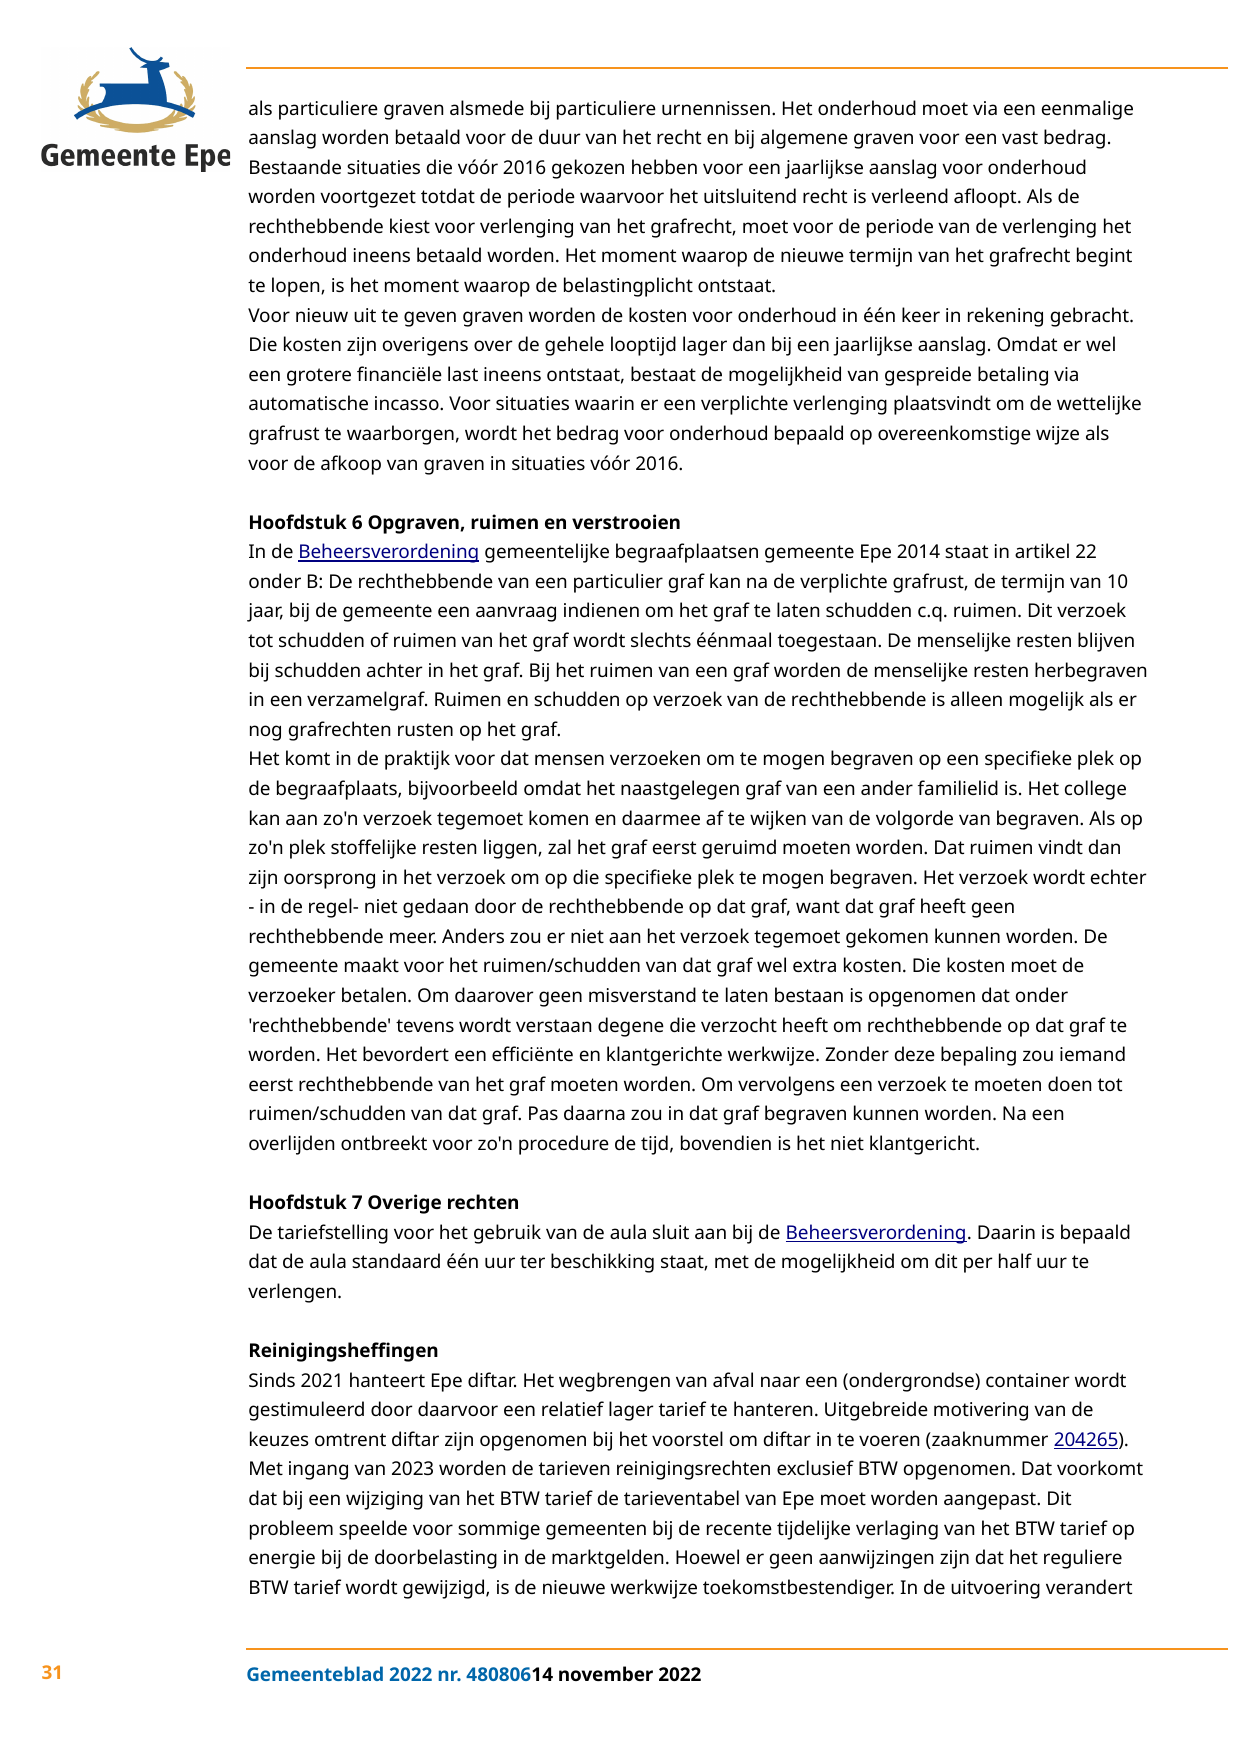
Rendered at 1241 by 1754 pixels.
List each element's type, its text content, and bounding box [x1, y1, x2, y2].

text Voor nieuw uit te geven graven worden de kosten voor onderhoud in één keer in rekening gebracht. Die kosten zijn overigens over de gehele looptijd lager dan bij een jaarlijkse aanslag. Omdat er wel een grotere financiële last ineens ontstaat, bestaat de mogelijkheid van gespreide betaling via automatische incasso. Voor situaties waarin er een verplichte verlenging plaatsvindt om de wettelijke grafrust te waarborgen, wordt het bedrag voor onderhoud bepaald op overeenkomstige wijze als voor de afkoop van graven in situaties vóór 2016. [248, 302, 1152, 476]
text Sinds 2021 hanteert Epe diftar. Het wegbrengen van afval naar een (ondergrondse) container wordt gestimuleerd door daarvoor een relatief lager tarief te hanteren. Uitgebreide motivering van de keuzes omtrent diftar zijn opgenomen bij het voorstel om diftar in te voeren (zaaknummer 204265). [248, 1367, 1152, 1452]
text Hoofdstuk 6 Opgraven, ruimen en verstrooien [248, 509, 1152, 535]
text In de Beheersverordening gemeentelijke begraafplaatsen gemeente Epe 2014 staat in artikel 22 onder B: De rechthebbende van een particulier graf kan na de verplichte grafrust, de termijn van 10 jaar, bij de gemeente een aanvraag indienen om het graf te laten schudden c.q. ruimen. Dit verzoek tot schudden of ruimen van het graf wordt slechts éénmaal toegestaan. De menselijke resten blijven bij schudden achter in het graf. Bij het ruimen van een graf worden de menselijke resten herbegraven in een verzamelgraf. Ruimen en schudden op verzoek van de rechthebbende is alleen mogelijk als er nog grafrechten rusten op het graf. [248, 538, 1152, 742]
text Het komt in de praktijk voor dat mensen verzoeken om te mogen begraven op een specifieke plek op de begraafplaats, bijvoorbeeld omdat het naastgelegen graf van een ander familielid is. Het college kan aan zo'n verzoek tegemoet komen en daarmee af te wijken van de volgorde van begraven. Als op zo'n plek stoffelijke resten liggen, zal het graf eerst geruimd moeten worden. Dat ruimen vindt dan zijn oorsprong in het verzoek om op die specifieke plek te mogen begraven. Het verzoek wordt echter - in de regel- niet gedaan door de rechthebbende op dat graf, want dat graf heeft geen rechthebbende meer. Anders zou er niet aan het verzoek tegemoet gekomen kunnen worden. De gemeente maakt voor het ruimen/schudden van dat graf wel extra kosten. Die kosten moet de verzoeker betalen. Om daarover geen misverstand te laten bestaan is opgenomen dat onder 'rechthebbende' tevens wordt verstaan degene die verzocht heeft om rechthebbende op dat graf te worden. Het bevordert een efficiënte en klantgerichte werkwijze. Zonder deze bepaling zou iemand eerst rechthebbende van het graf moeten worden. Om vervolgens een verzoek te moeten doen tot ruimen/schudden van dat graf. Pas daarna zou in dat graf begraven kunnen worden. Na een overlijden ontbreekt voor zo'n procedure de tijd, bovendien is het niet klantgericht. [248, 746, 1152, 1156]
text Hoofdstuk 7 Overige rechten [248, 1189, 1152, 1215]
text als particuliere graven alsmede bij particuliere urnennissen. Het onderhoud moet via een eenmalige aanslag worden betaald voor de duur van het recht en bij algemene graven voor een vast bedrag. Bestaande situaties die vóór 2016 gekozen hebben voor een jaarlijkse aanslag voor onderhoud worden voortgezet totdat de periode waarvoor het uitsluitend recht is verleend afloopt. Als de rechthebbende kiest voor verlenging van het grafrecht, moet voor de periode van de verlenging het onderhoud ineens betaald worden. Het moment waarop de nieuwe termijn van het grafrecht begint te lopen, is het moment waarop de belastingplicht ontstaat. [248, 95, 1152, 298]
text Met ingang van 2023 worden de tarieven reinigingsrechten exclusief BTW opgenomen. Dat voorkomt dat bij een wijziging van het BTW tarief de tarieventabel van Epe moet worden aangepast. Dit probleem speelde voor sommige gemeenten bij de recente tijdelijke verlaging van het BTW tarief op energie bij de doorbelasting in de marktgelden. Hoewel er geen aanwijzingen zijn dat het reguliere BTW tarief wordt gewijzigd, is de nieuwe werkwijze toekomstbestendiger. In de uitvoering verandert [248, 1456, 1152, 1600]
text Reinigingsheffingen [248, 1337, 1152, 1363]
picture [41, 47, 231, 172]
text De tariefstelling voor het gebruik van de aula sluit aan bij de Beheersverordening. Daarin is bepaald dat de aula standaard één uur ter beschikking staat, met de mogelijkheid om dit per half uur te verlengen. [248, 1219, 1152, 1304]
